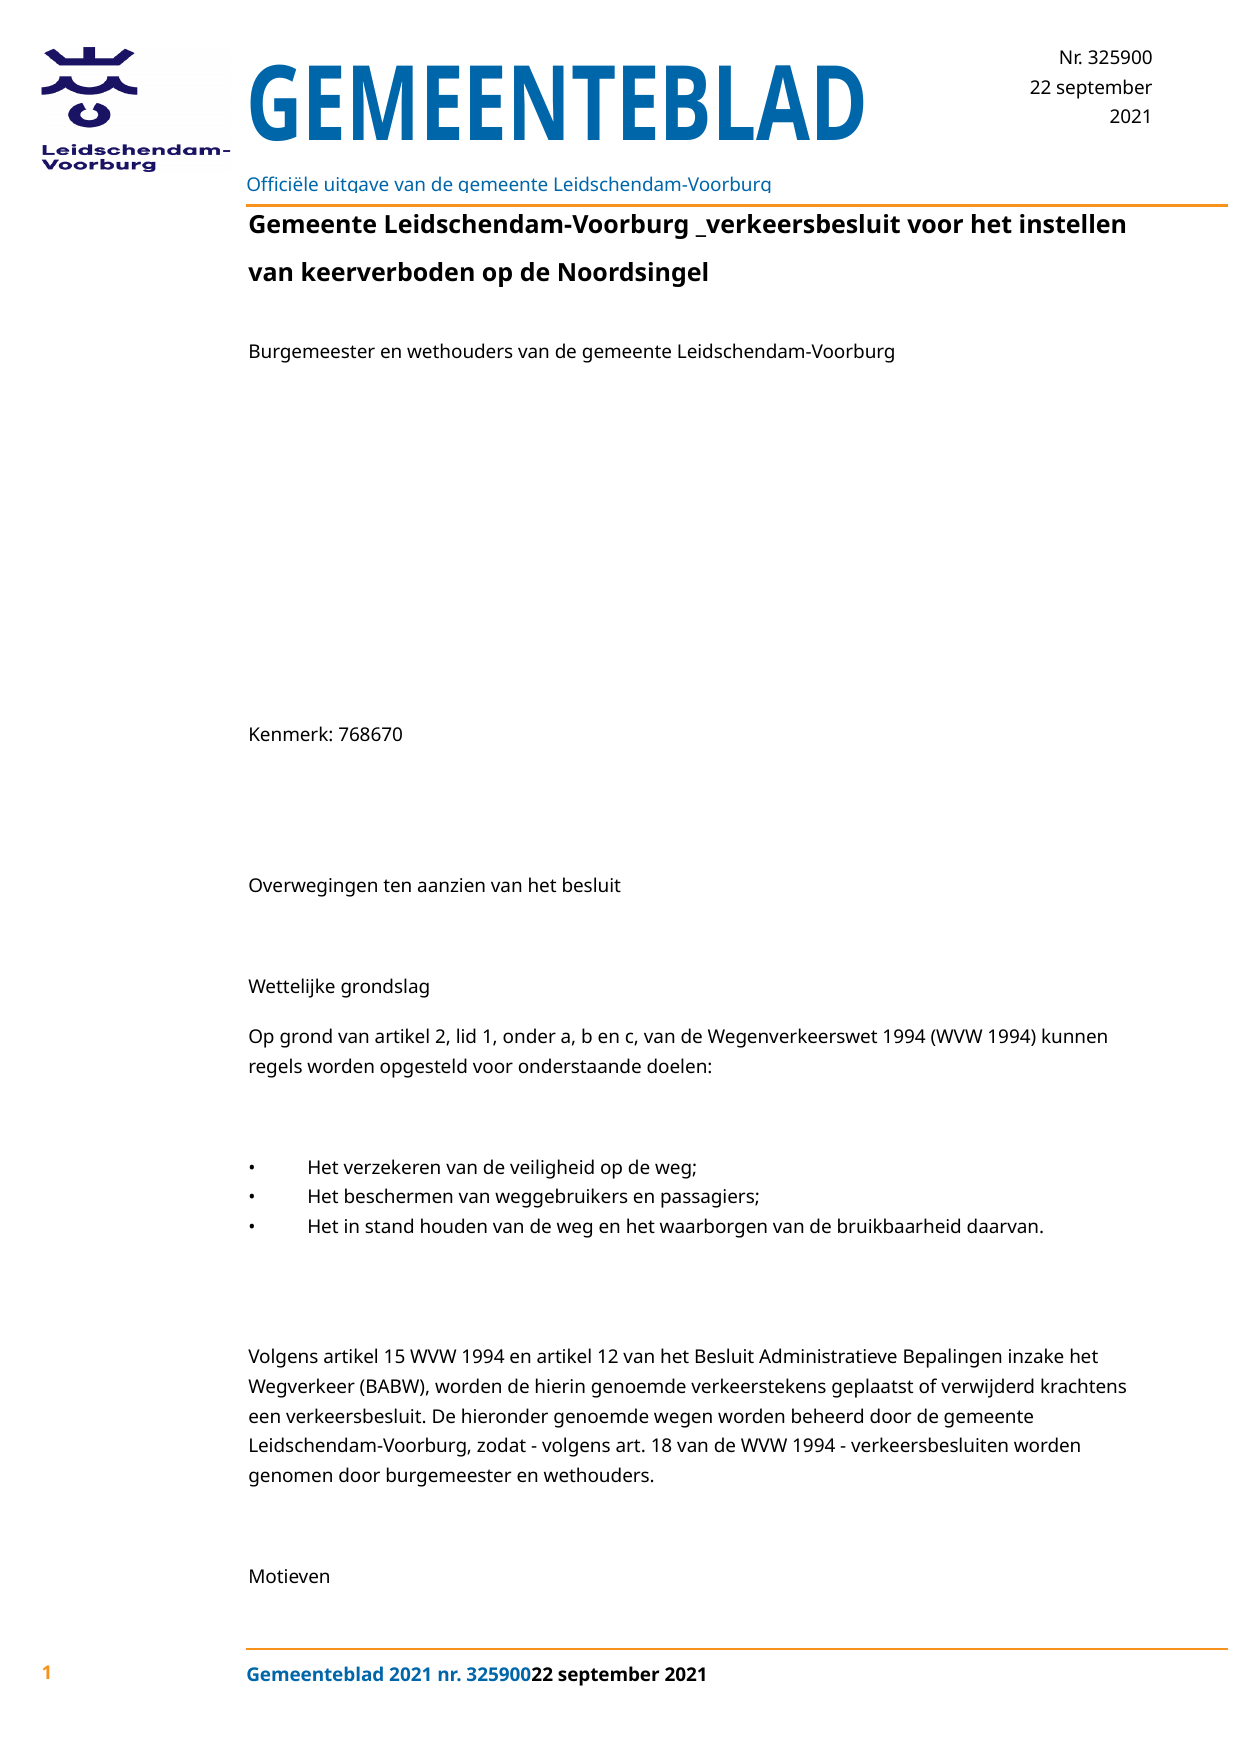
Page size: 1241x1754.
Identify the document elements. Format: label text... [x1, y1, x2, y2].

text Gemeente Leidschendam-Voorburg _verkeersbesluit voor het instellen van keerverboden op de Noordsingel [248, 207, 1152, 288]
list Het in stand houden van de weg en het waarborgen van de bruikbaarheid daarvan. [248, 1213, 1152, 1239]
text Motieven [248, 1563, 1152, 1588]
picture [41, 47, 231, 172]
text Volgens artikel 15 WVW 1994 en artikel 12 van het Besluit Administratieve Bepalingen inzake het Wegverkeer (BABW), worden de hierin genoemde verkeerstekens geplaatst of verwijderd krachtens een verkeersbesluit. De hieronder genoemde wegen worden beheerd door de gemeente Leidschendam-Voorburg, zodat - volgens art. 18 van de WVW 1994 - verkeersbesluiten worden genomen door burgemeester en wethouders. [248, 1344, 1152, 1488]
text Wettelijke grondslag [248, 973, 1152, 999]
list Het beschermen van weggebruikers en passagiers; [248, 1184, 1152, 1209]
list Het verzekeren van de veiligheid op de weg; [248, 1154, 1152, 1180]
text Kenmerk: 768670 [248, 721, 1152, 747]
text Op grond van artikel 2, lid 1, onder a, b en c, van de Wegenverkeerswet 1994 (WVW 1994) kunnen regels worden opgesteld voor onderstaande doelen: [248, 1024, 1152, 1079]
text Burgemeester en wethouders van de gemeente Leidschendam-Voorburg [248, 339, 1152, 364]
text Overwegingen ten aanzien van het besluit [248, 872, 1152, 898]
